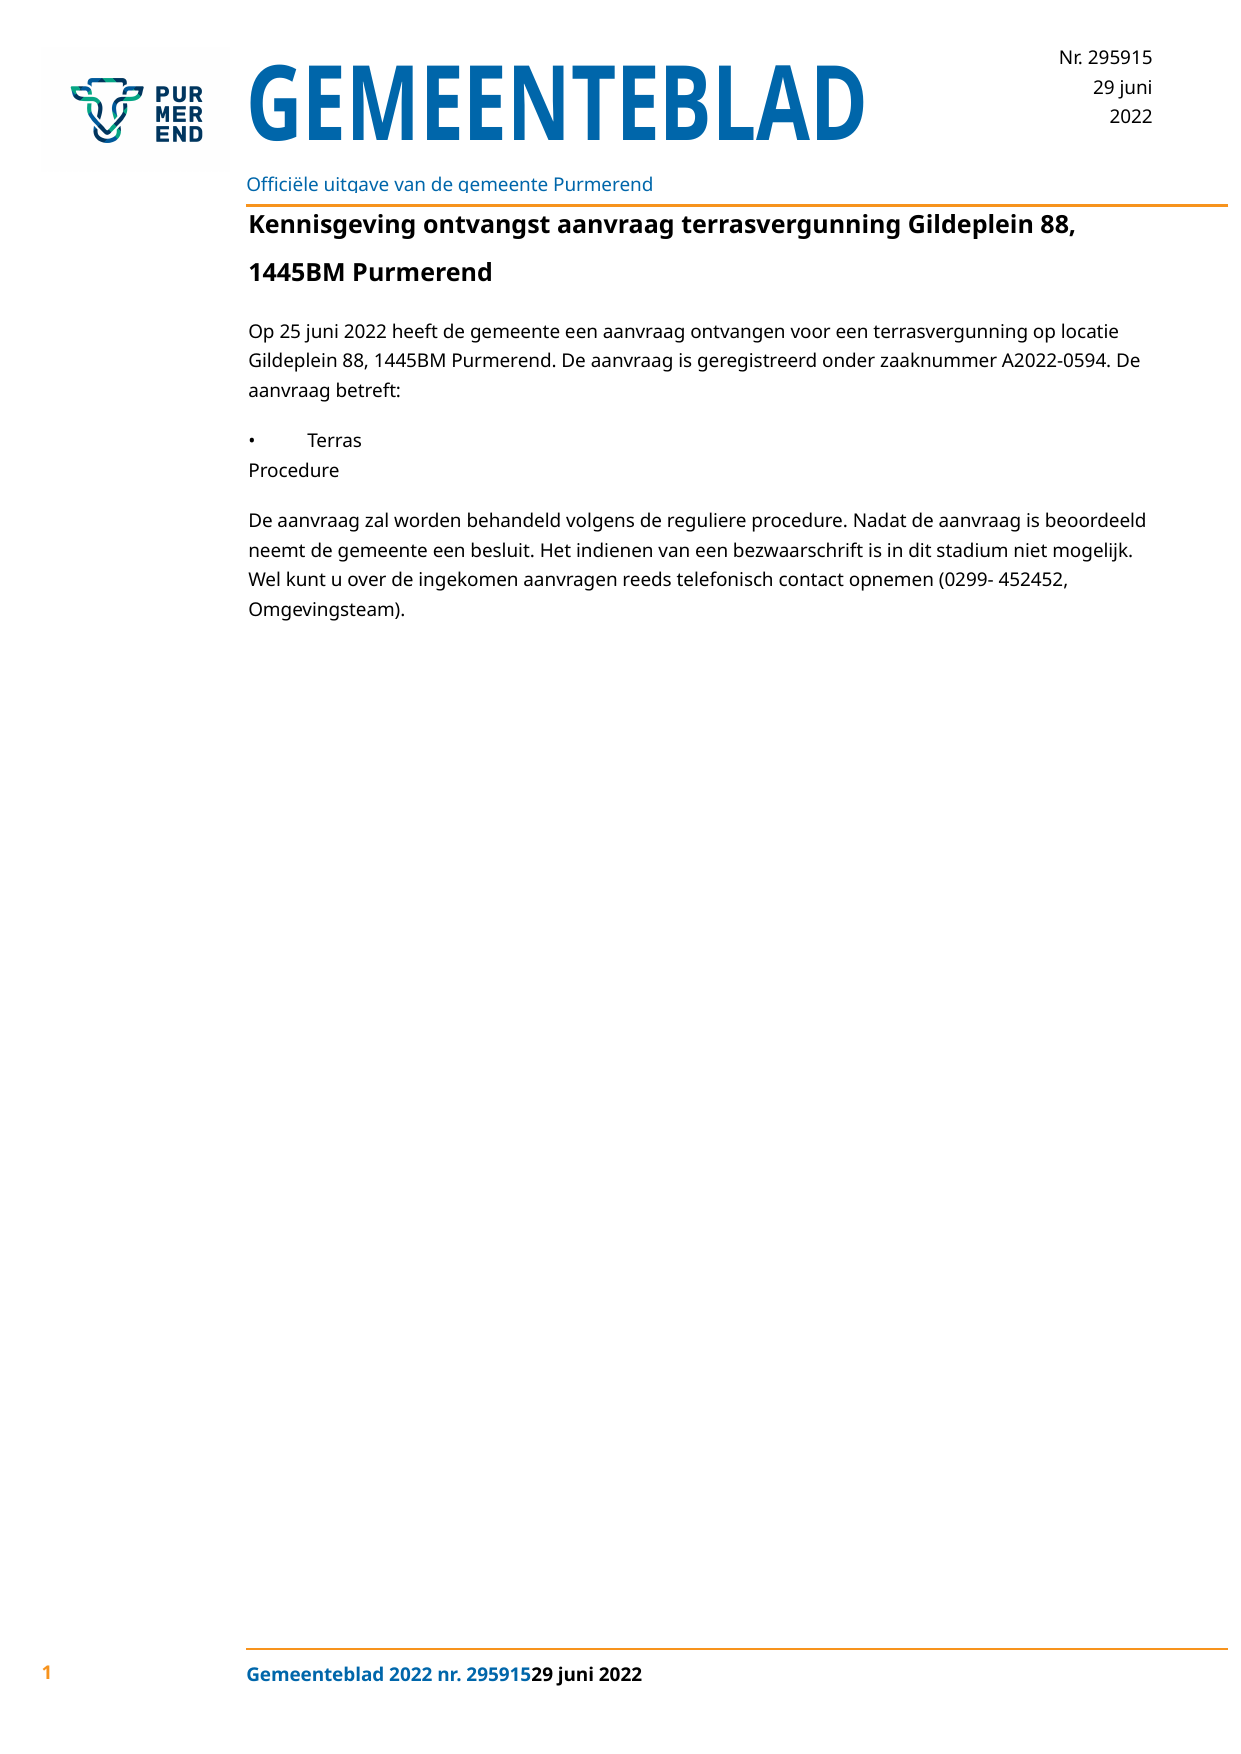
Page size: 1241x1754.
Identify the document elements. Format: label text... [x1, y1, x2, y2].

picture [41, 47, 231, 172]
text De aanvraag zal worden behandeld volgens de reguliere procedure. Nadat de aanvraag is beoordeeld neemt de gemeente een besluit. Het indienen van een bezwaarschrift is in dit stadium niet mogelijk. Wel kunt u over de ingekomen aanvragen reeds telefonisch contact opnemen (0299- 452452, Omgevingsteam). [248, 507, 1152, 622]
text Procedure [248, 457, 1152, 483]
list Terras [248, 427, 1152, 453]
text Kennisgeving ontvangst aanvraag terrasvergunning Gildeplein 88, 1445BM Purmerend [248, 207, 1152, 288]
text Op 25 juni 2022 heeft de gemeente een aanvraag ontvangen voor een terrasvergunning op locatie Gildeplein 88, 1445BM Purmerend. De aanvraag is geregistreerd onder zaaknummer A2022-0594. De aanvraag betreft: [248, 318, 1152, 403]
